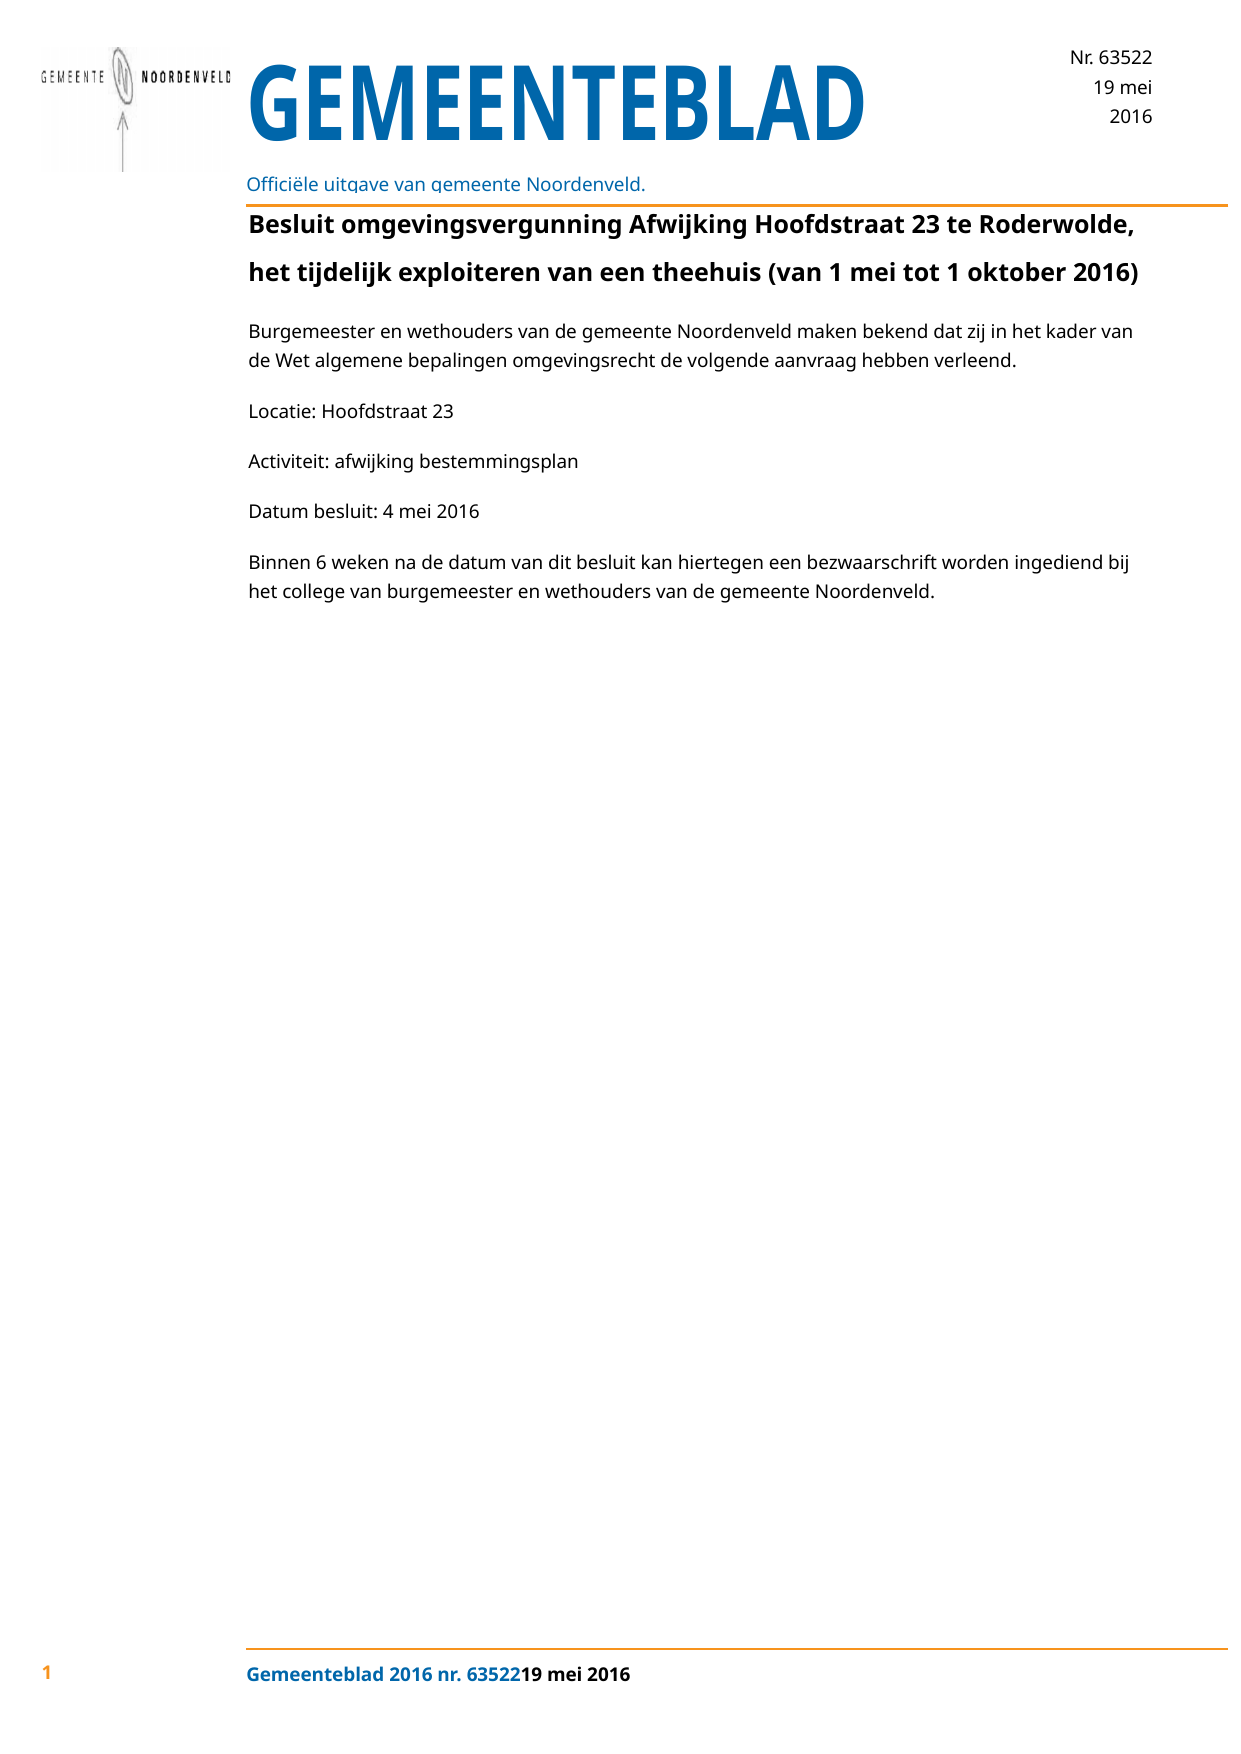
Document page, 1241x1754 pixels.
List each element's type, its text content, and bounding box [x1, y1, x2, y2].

text Besluit omgevingsvergunning Afwijking Hoofdstraat 23 te Roderwolde, het tijdelijk exploiteren van een theehuis (van 1 mei tot 1 oktober 2016) [248, 207, 1152, 288]
text Locatie: Hoofdstraat 23 [248, 398, 1152, 424]
text Activiteit: afwijking bestemmingsplan [248, 448, 1152, 474]
text Datum besluit: 4 mei 2016 [248, 499, 1152, 524]
text Burgemeester en wethouders van de gemeente Noordenveld maken bekend dat zij in het kader van de Wet algemene bepalingen omgevingsrecht de volgende aanvraag hebben verleend. [248, 318, 1152, 373]
text Binnen 6 weken na de datum van dit besluit kan hiertegen een bezwaarschrift worden ingediend bij het college van burgemeester en wethouders van de gemeente Noordenveld. [248, 549, 1152, 604]
picture [41, 47, 231, 172]
